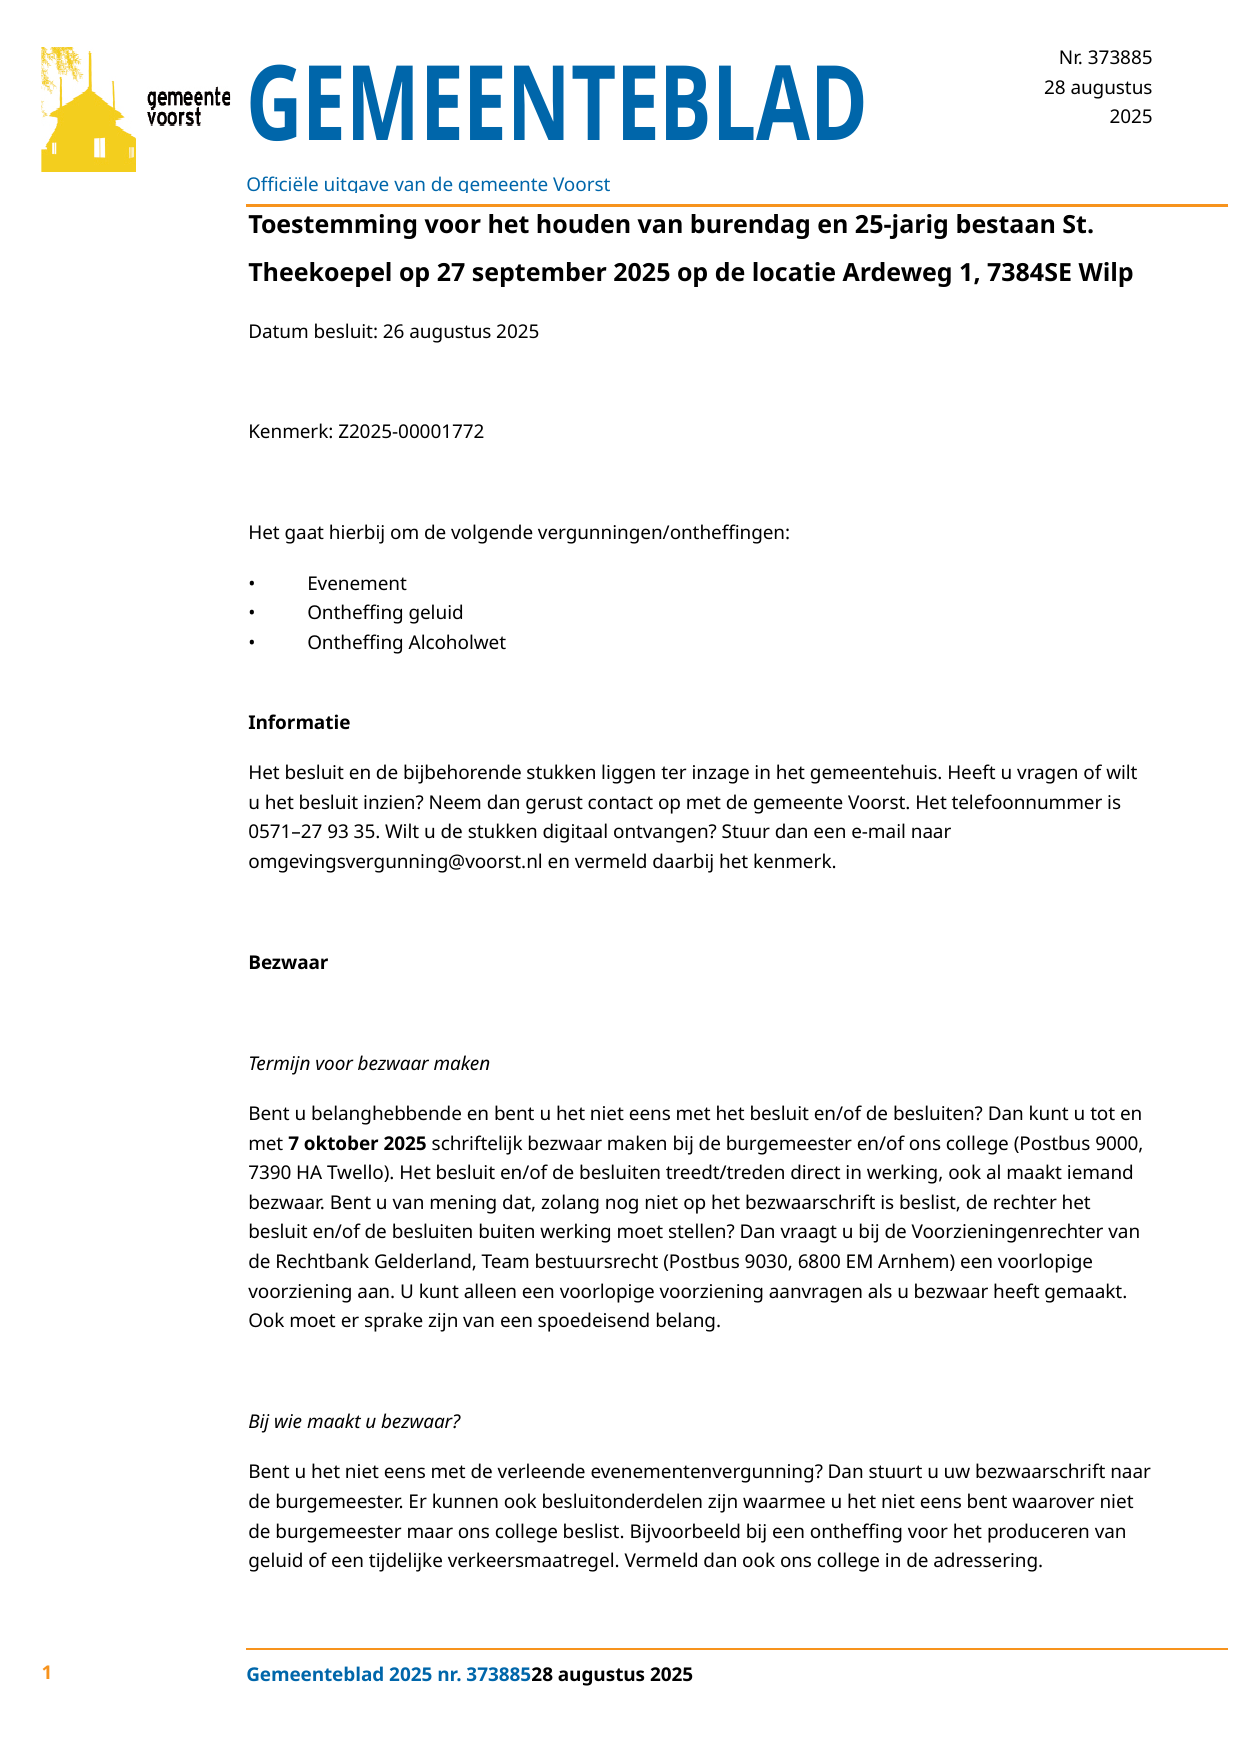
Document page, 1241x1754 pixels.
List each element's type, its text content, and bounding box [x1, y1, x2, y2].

text Het besluit en de bijbehorende stukken liggen ter inzage in het gemeentehuis. Heeft u vragen of wilt u het besluit inzien? Neem dan gerust contact op met de gemeente Voorst. Het telefoonnummer is 0571–27 93 35. Wilt u de stukken digitaal ontvangen? Stuur dan een e-mail naar omgevingsvergunning@voorst.nl en vermeld daarbij het kenmerk. [248, 759, 1152, 874]
text Bent u belanghebbende en bent u het niet eens met het besluit en/of de besluiten? Dan kunt u tot en met 7 oktober 2025 schriftelijk bezwaar maken bij de burgemeester en/of ons college (Postbus 9000, 7390 HA Twello). Het besluit en/of de besluiten treedt/treden direct in werking, ook al maakt iemand bezwaar. Bent u van mening dat, zolang nog niet op het bezwaarschrift is beslist, de rechter het besluit en/of de besluiten buiten werking moet stellen? Dan vraagt u bij de Voorzieningenrechter van de Rechtbank Gelderland, Team bestuursrecht (Postbus 9030, 6800 EM Arnhem) een voorlopige voorziening aan. U kunt alleen een voorlopige voorziening aanvragen als u bezwaar heeft gemaakt. Ook moet er sprake zijn van een spoedeisend belang. [248, 1100, 1152, 1333]
text Informatie [248, 709, 1152, 735]
text Bezwaar [248, 949, 1152, 975]
text Het gaat hierbij om de volgende vergunningen/ontheffingen: [248, 519, 1152, 545]
list Ontheffing Alcoholwet [248, 629, 1152, 655]
text Bent u het niet eens met de verleende evenementenvergunning? Dan stuurt u uw bezwaarschrift naar de burgemeester. Er kunnen ook besluitonderdelen zijn waarmee u het niet eens bent waarover niet de burgemeester maar ons college beslist. Bijvoorbeeld bij een ontheffing voor het produceren van geluid of een tijdelijke verkeersmaatregel. Vermeld dan ook ons college in de adressering. [248, 1459, 1152, 1573]
text Datum besluit: 26 augustus 2025 [248, 318, 1152, 344]
text Toestemming voor het houden van burendag en 25-jarig bestaan St. Theekoepel op 27 september 2025 op de locatie Ardeweg 1, 7384SE Wilp [248, 207, 1152, 288]
text Termijn voor bezwaar maken [248, 1050, 1152, 1076]
picture [41, 47, 231, 172]
text Kenmerk: Z2025-00001772 [248, 419, 1152, 444]
text Bij wie maakt u bezwaar? [248, 1408, 1152, 1434]
list Evenement [248, 570, 1152, 596]
list Ontheffing geluid [248, 599, 1152, 625]
